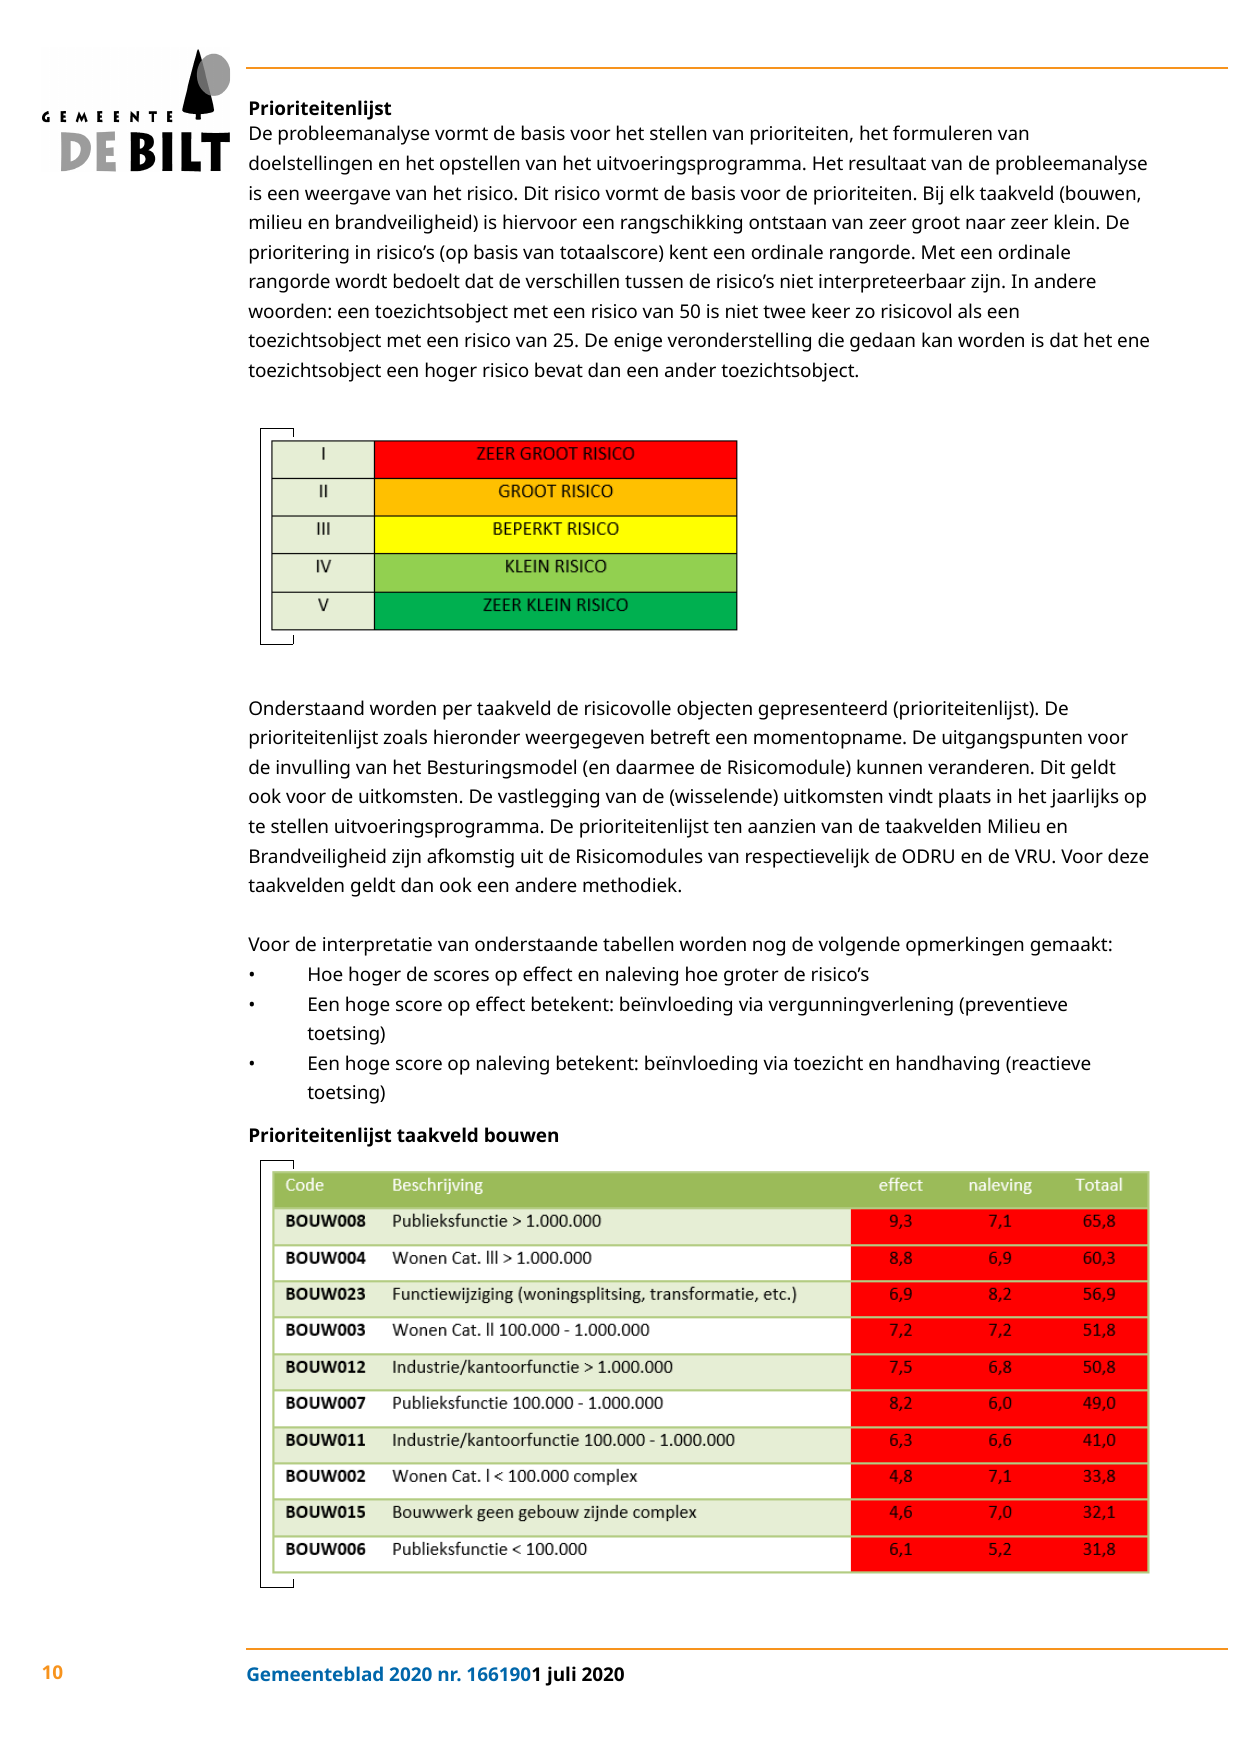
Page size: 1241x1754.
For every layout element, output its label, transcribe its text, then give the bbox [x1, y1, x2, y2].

list Een hoge score op effect betekent: beïnvloeding via vergunningverlening (preventieve toetsing) [248, 991, 1152, 1046]
picture [268, 1169, 1155, 1579]
text De probleemanalyse vormt de basis voor het stellen van prioriteiten, het formuleren van doelstellingen en het opstellen van het uitvoeringsprogramma. Het resultaat van de probleemanalyse is een weergave van het risico. Dit risico vormt de basis voor de prioriteiten. Bij elk taakveld (bouwen, milieu en brandveiligheid) is hiervoor een rangschikking ontstaan van zeer groot naar zeer klein. De prioritering in risico’s (op basis van totaalscore) kent een ordinale rangorde. Met een ordinale rangorde wordt bedoelt dat de verschillen tussen de risico’s niet interpreteerbaar zijn. In andere woorden: een toezichtsobject met een risico van 50 is niet twee keer zo risicovol als een toezichtsobject met een risico van 25. De enige veronderstelling die gedaan kan worden is dat het ene toezichtsobject een hoger risico bevat dan een ander toezichtsobject. [248, 121, 1152, 383]
text Voor de interpretatie van onderstaande tabellen worden nog de volgende opmerkingen gemaakt: [248, 932, 1152, 957]
text Prioriteitenlijst [248, 95, 1152, 121]
picture [41, 47, 231, 172]
picture [268, 437, 742, 635]
list Een hoge score op naleving betekent: beïnvloeding via toezicht en handhaving (reactieve toetsing) [248, 1050, 1152, 1105]
text Onderstaand worden per taakveld de risicovolle objecten gepresenteerd (prioriteitenlijst). De prioriteitenlijst zoals hieronder weergegeven betreft een momentopname. De uitgangspunten voor de invulling van het Besturingsmodel (en daarmee de Risicomodule) kunnen veranderen. Dit geldt ook voor de uitkomsten. De vastlegging van de (wisselende) uitkomsten vindt plaats in het jaarlijks op te stellen uitvoeringsprogramma. De prioriteitenlijst ten aanzien van de taakvelden Milieu en Brandveiligheid zijn afkomstig uit de Risicomodules van respectievelijk de ODRU en de VRU. Voor deze taakvelden geldt dan ook een andere methodiek. [248, 695, 1152, 898]
list Hoe hoger de scores op effect en naleving hoe groter de risico’s [248, 961, 1152, 987]
text Prioriteitenlijst taakveld bouwen [248, 1123, 1152, 1148]
